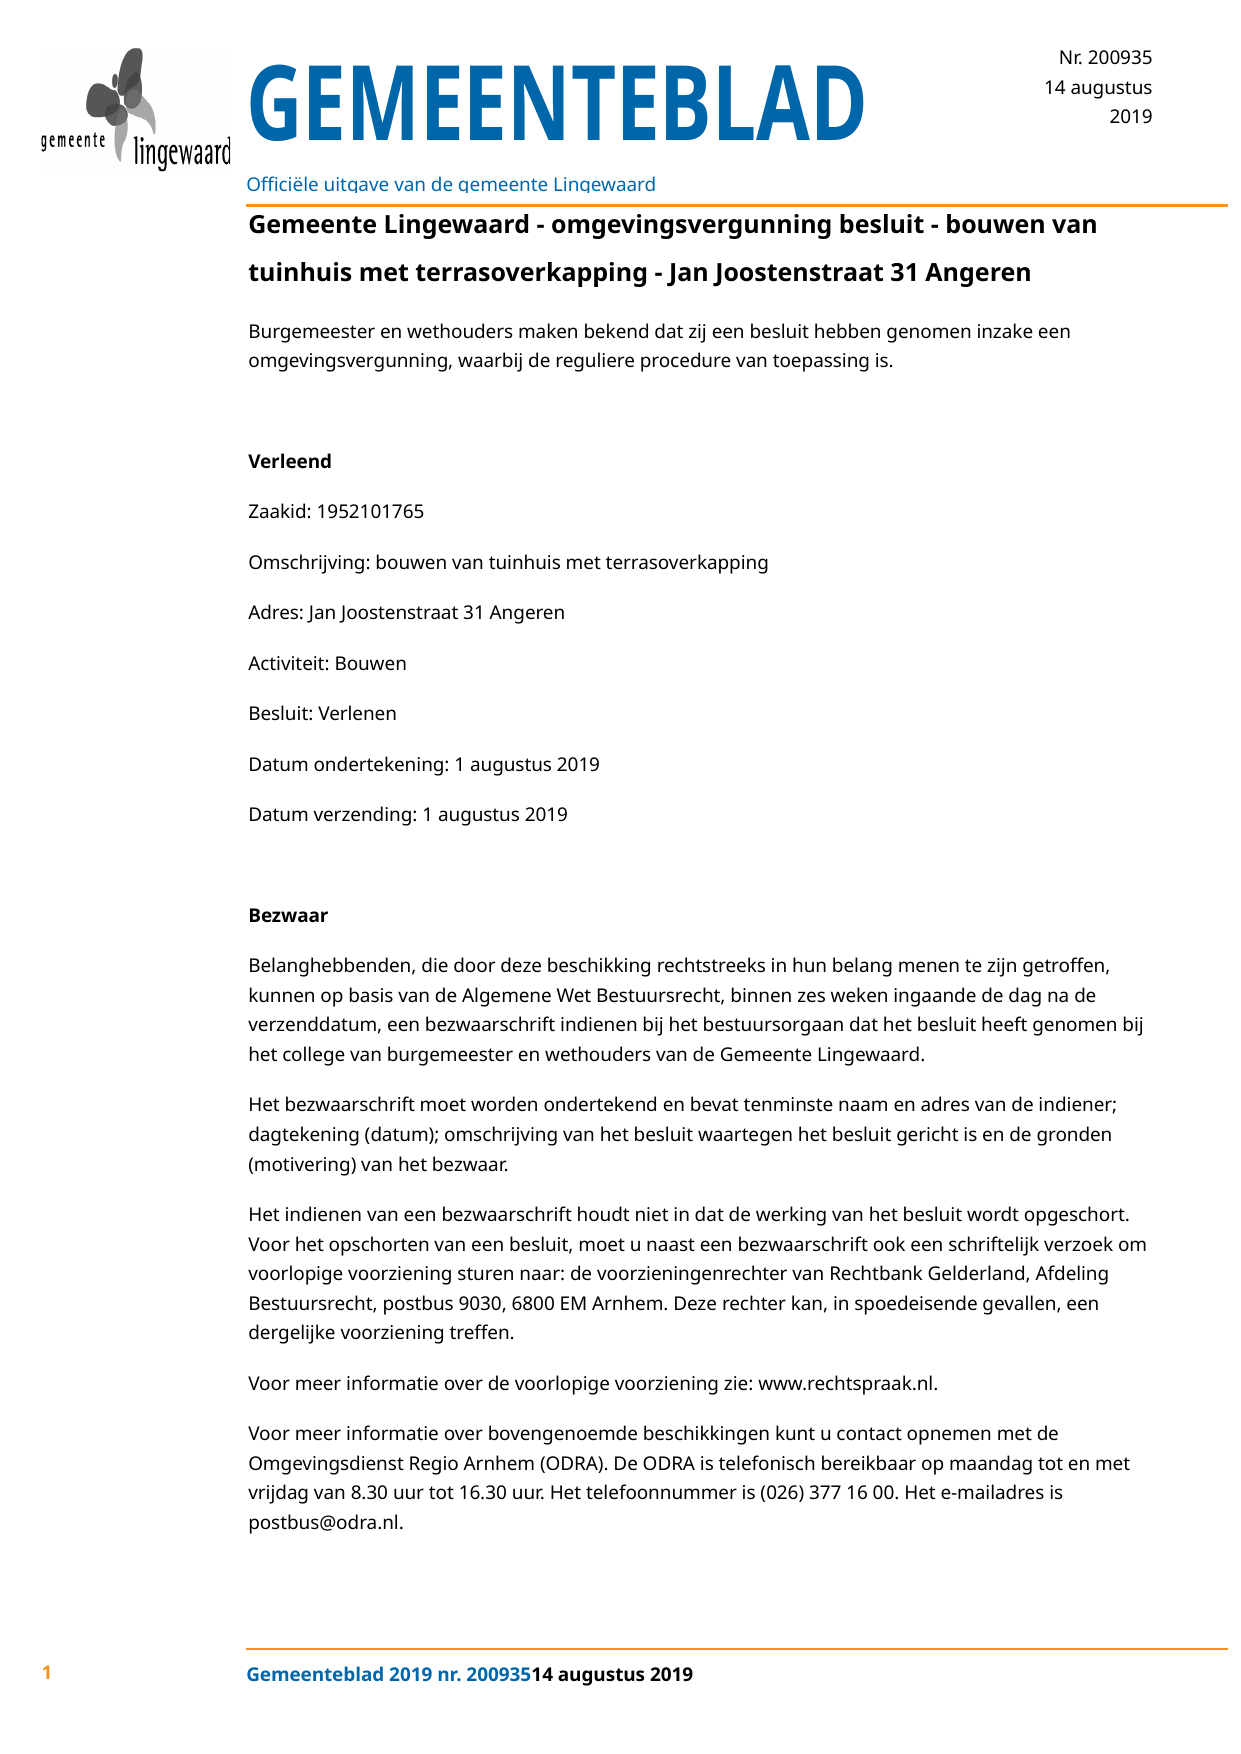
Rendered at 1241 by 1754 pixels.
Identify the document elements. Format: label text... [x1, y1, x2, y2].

text Voor meer informatie over de voorlopige voorziening zie: www.rechtspraak.nl. [248, 1370, 1152, 1396]
text Burgemeester en wethouders maken bekend dat zij een besluit hebben genomen inzake een omgevingsvergunning, waarbij de reguliere procedure van toepassing is. [248, 318, 1152, 373]
text Besluit: Verlenen [248, 700, 1152, 726]
text Adres: Jan Joostenstraat 31 Angeren [248, 599, 1152, 625]
text Belanghebbenden, die door deze beschikking rechtstreeks in hun belang menen te zijn getroffen, kunnen op basis van de Algemene Wet Bestuursrecht, binnen zes weken ingaande de dag na de verzenddatum, een bezwaarschrift indienen bij het bestuursorgaan dat het besluit heeft genomen bij het college van burgemeester en wethouders van de Gemeente Lingewaard. [248, 952, 1152, 1067]
text Zaakid: 1952101765 [248, 499, 1152, 524]
text Verleend [248, 448, 1152, 474]
text Datum ondertekening: 1 augustus 2019 [248, 751, 1152, 777]
text Omschrijving: bouwen van tuinhuis met terrasoverkapping [248, 549, 1152, 575]
text Gemeente Lingewaard - omgevingsvergunning besluit - bouwen van tuinhuis met terrasoverkapping - Jan Joostenstraat 31 Angeren [248, 207, 1152, 288]
text Het indienen van een bezwaarschrift houdt niet in dat de werking van het besluit wordt opgeschort. Voor het opschorten van een besluit, moet u naast een bezwaarschrift ook een schriftelijk verzoek om voorlopige voorziening sturen naar: de voorzieningenrechter van Rechtbank Gelderland, Afdeling Bestuursrecht, postbus 9030, 6800 EM Arnhem. Deze rechter kan, in spoedeisende gevallen, een dergelijke voorziening treffen. [248, 1201, 1152, 1345]
text Voor meer informatie over bovengenoemde beschikkingen kunt u contact opnemen met de Omgevingsdienst Regio Arnhem (ODRA). De ODRA is telefonisch bereikbaar op maandag tot en met vrijdag van 8.30 uur tot 16.30 uur. Het telefoonnummer is (026) 377 16 00. Het e-mailadres is postbus@odra.nl. [248, 1420, 1152, 1535]
picture [41, 47, 231, 172]
text Bezwaar [248, 902, 1152, 928]
text Het bezwaarschrift moet worden ondertekend en bevat tenminste naam en adres van de indiener; dagtekening (datum); omschrijving van het besluit waartegen het besluit gericht is en de gronden (motivering) van het bezwaar. [248, 1092, 1152, 1177]
text Datum verzending: 1 augustus 2019 [248, 801, 1152, 827]
text Activiteit: Bouwen [248, 650, 1152, 676]
